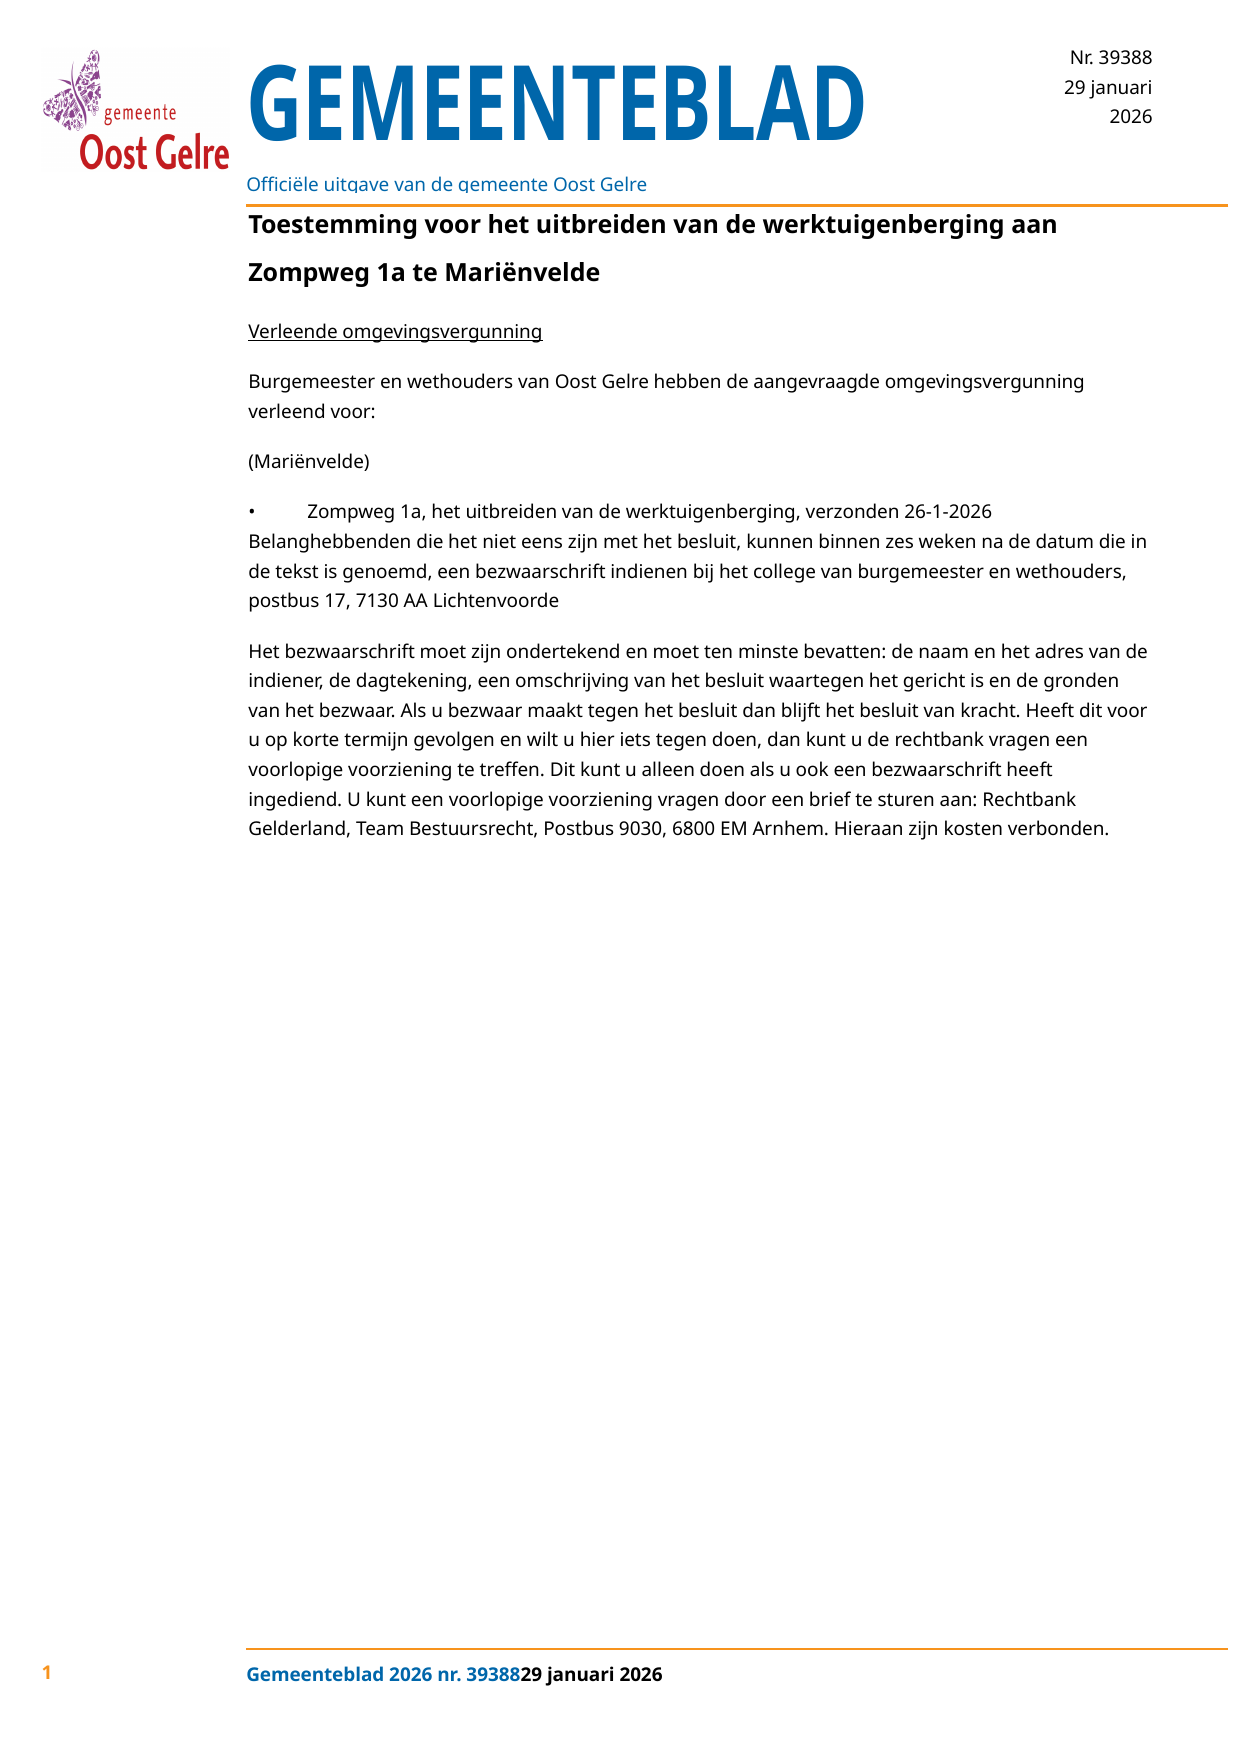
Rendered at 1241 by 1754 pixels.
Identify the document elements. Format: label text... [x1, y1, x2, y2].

text Toestemming voor het uitbreiden van de werktuigenberging aan Zompweg 1a te Mariënvelde [248, 207, 1152, 288]
picture [41, 47, 231, 172]
text Burgemeester en wethouders van Oost Gelre hebben de aangevraagde omgevingsvergunning verleend voor: [248, 368, 1152, 424]
text (Mariënvelde) [248, 448, 1152, 474]
list Zompweg 1a, het uitbreiden van de werktuigenberging, verzonden 26-1-2026 [248, 499, 1152, 524]
text Belanghebbenden die het niet eens zijn met het besluit, kunnen binnen zes weken na de datum die in de tekst is genoemd, een bezwaarschrift indienen bij het college van burgemeester en wethouders, postbus 17, 7130 AA Lichtenvoorde [248, 528, 1152, 613]
text Verleende omgevingsvergunning [248, 318, 1152, 344]
text Het bezwaarschrift moet zijn ondertekend en moet ten minste bevatten: de naam en het adres van de indiener, de dagtekening, een omschrijving van het besluit waartegen het gericht is en de gronden van het bezwaar. Als u bezwaar maakt tegen het besluit dan blijft het besluit van kracht. Heeft dit voor u op korte termijn gevolgen en wilt u hier iets tegen doen, dan kunt u de rechtbank vragen een voorlopige voorziening te treffen. Dit kunt u alleen doen als u ook een bezwaarschrift heeft ingediend. U kunt een voorlopige voorziening vragen door een brief te sturen aan: Rechtbank Gelderland, Team Bestuursrecht, Postbus 9030, 6800 EM Arnhem. Hieraan zijn kosten verbonden. [248, 638, 1152, 841]
